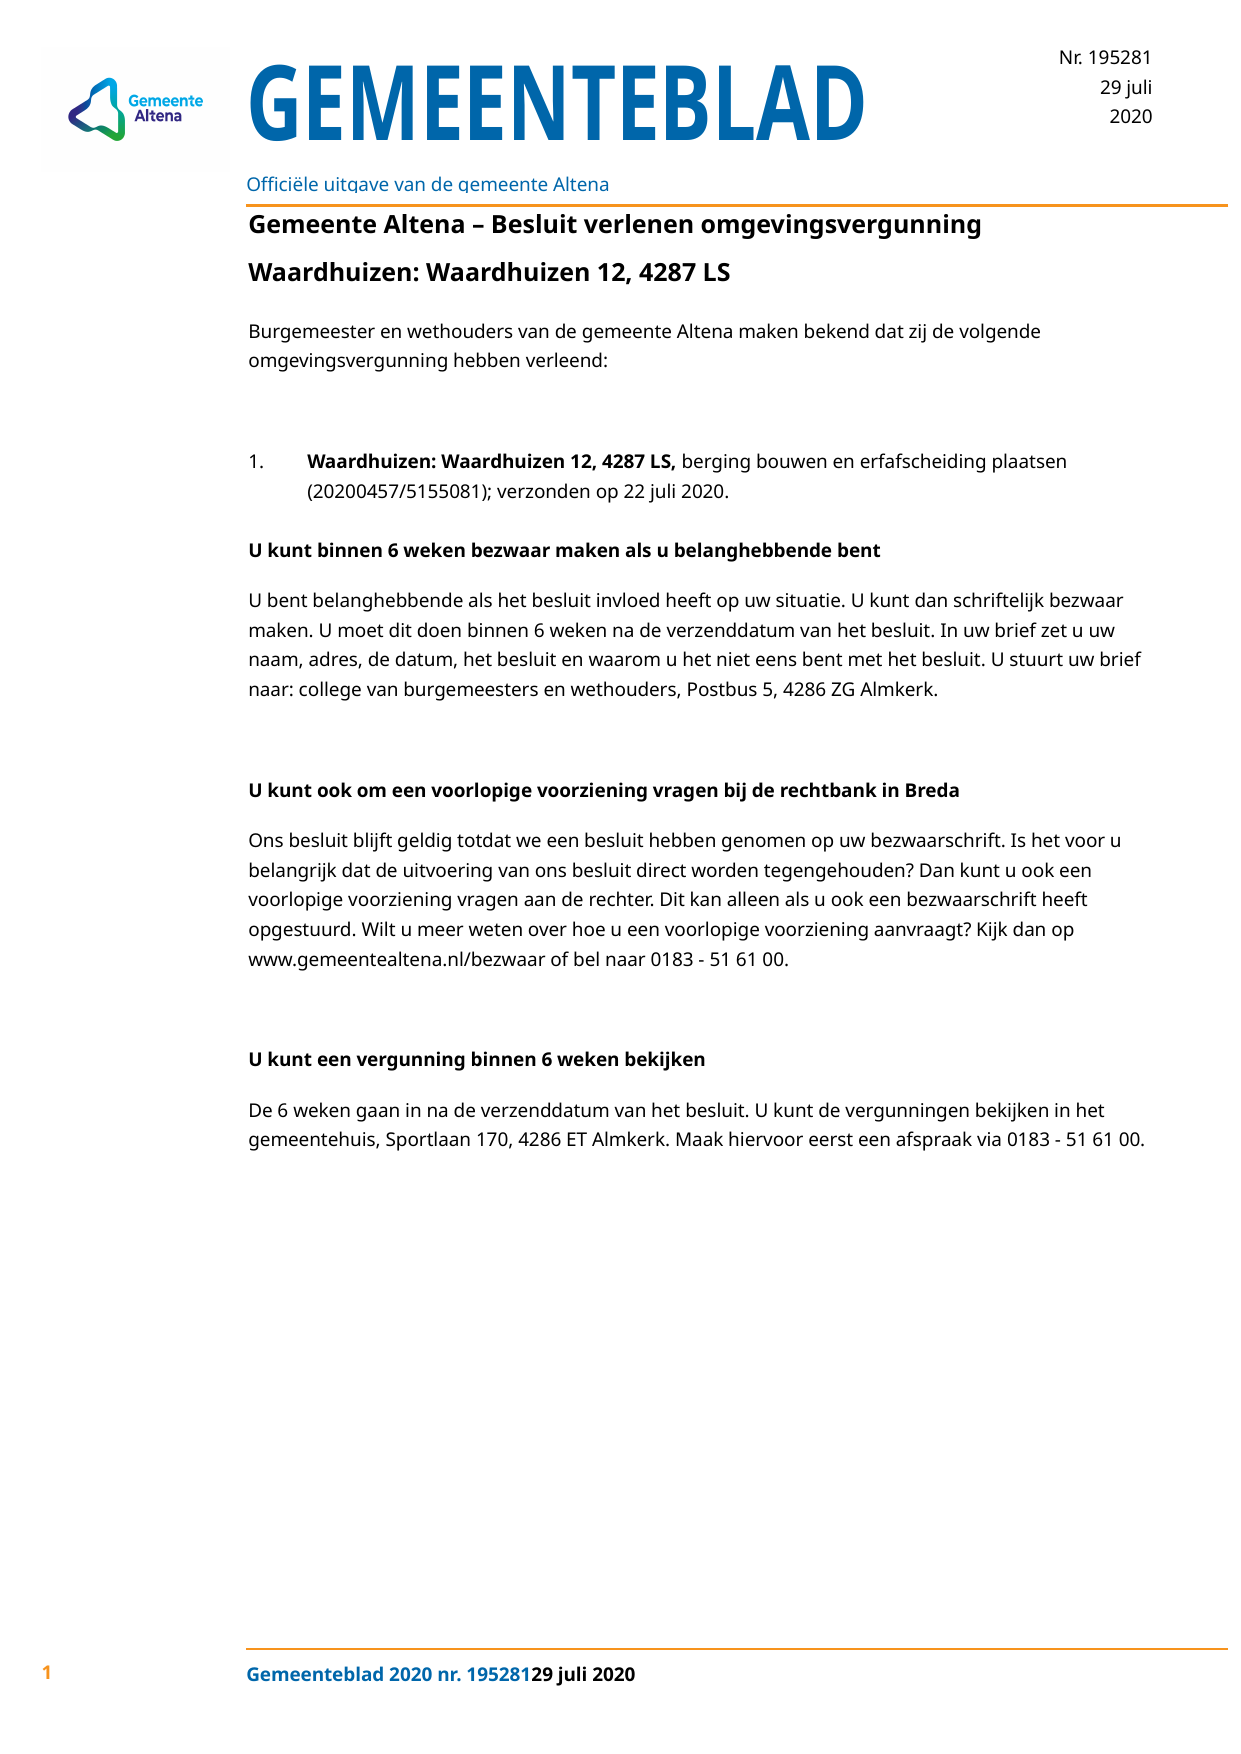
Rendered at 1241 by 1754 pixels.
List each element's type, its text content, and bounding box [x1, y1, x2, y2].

text U bent belanghebbende als het besluit invloed heeft op uw situatie. U kunt dan schriftelijk bezwaar maken. U moet dit doen binnen 6 weken na de verzenddatum van het besluit. In uw brief zet u uw naam, adres, de datum, het besluit en waarom u het niet eens bent met het besluit. U stuurt uw brief naar: college van burgemeesters en wethouders, Postbus 5, 4286 ZG Almkerk. [248, 587, 1152, 702]
text U kunt binnen 6 weken bezwaar maken als u belanghebbende bent [248, 537, 1152, 563]
picture [41, 47, 231, 172]
text Gemeente Altena – Besluit verlenen omgevingsvergunning Waardhuizen: Waardhuizen 12, 4287 LS [248, 207, 1152, 288]
text Ons besluit blijft geldig totdat we een besluit hebben genomen op uw bezwaarschrift. Is het voor u belangrijk dat de uitvoering van ons besluit direct worden tegengehouden? Dan kunt u ook een voorlopige voorziening vragen aan de rechter. Dit kan alleen als u ook een bezwaarschrift heeft opgestuurd. Wilt u meer weten over hoe u een voorlopige voorziening aanvraagt? Kijk dan op www.gemeentealtena.nl/bezwaar of bel naar 0183 - 51 61 00. [248, 827, 1152, 972]
text U kunt ook om een voorlopige voorziening vragen bij de rechtbank in Breda [248, 777, 1152, 803]
text De 6 weken gaan in na de verzenddatum van het besluit. U kunt de vergunningen bekijken in het gemeentehuis, Sportlaan 170, 4286 ET Almkerk. Maak hiervoor eerst een afspraak via 0183 - 51 61 00. [248, 1097, 1152, 1152]
list Waardhuizen: Waardhuizen 12, 4287 LS, berging bouwen en erfafscheiding plaatsen (20200457/5155081); verzonden op 22 juli 2020. [248, 448, 1152, 504]
text Burgemeester en wethouders van de gemeente Altena maken bekend dat zij de volgende omgevingsvergunning hebben verleend: [248, 318, 1152, 373]
text U kunt een vergunning binnen 6 weken bekijken [248, 1047, 1152, 1072]
